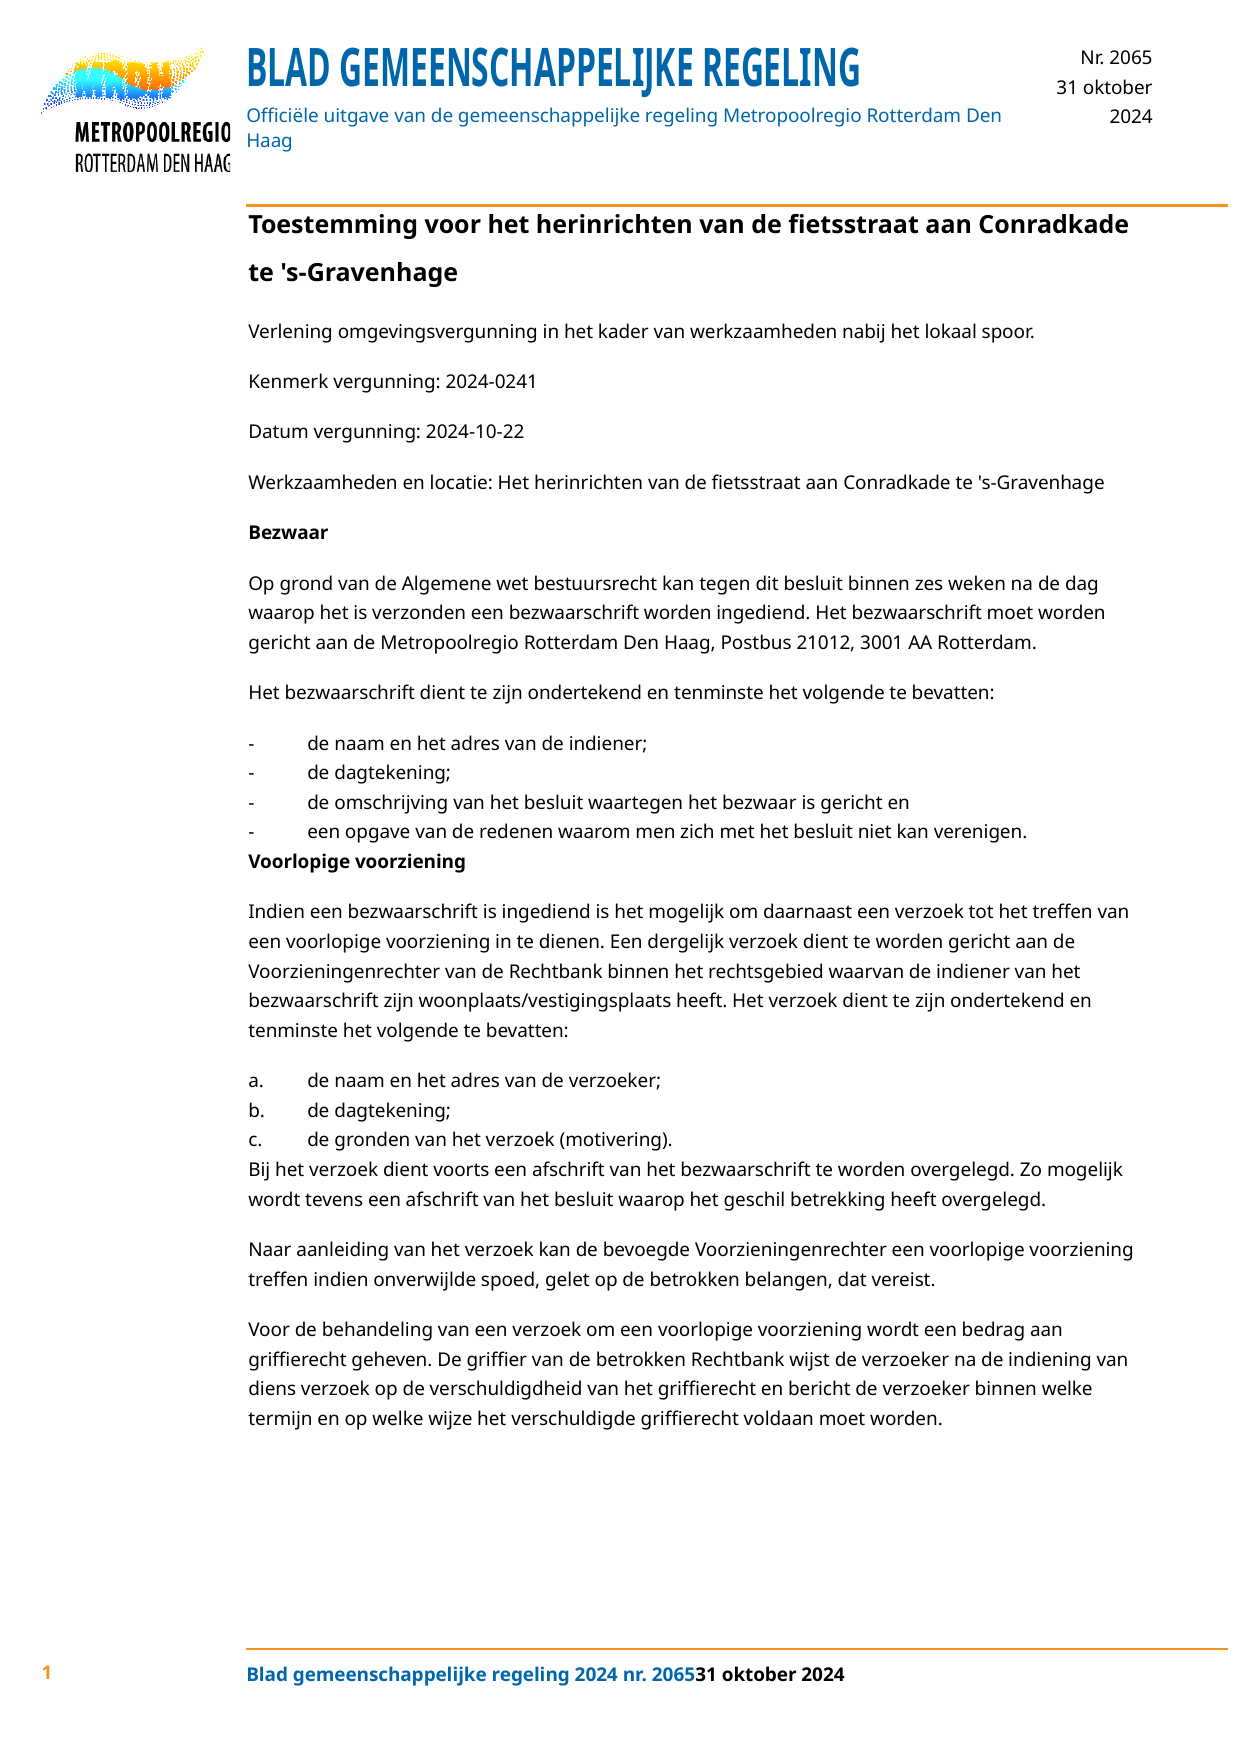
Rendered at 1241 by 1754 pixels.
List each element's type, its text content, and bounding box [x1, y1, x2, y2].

list de gronden van het verzoek (motivering). [248, 1127, 1152, 1152]
list de omschrijving van het besluit waartegen het bezwaar is gericht en [248, 789, 1152, 815]
text Indien een bezwaarschrift is ingediend is het mogelijk om daarnaast een verzoek tot het treffen van een voorlopige voorziening in te dienen. Een dergelijk verzoek dient te worden gericht aan de Voorzieningenrechter van de Rechtbank binnen het rechtsgebied waarvan de indiener van het bezwaarschrift zijn woonplaats/vestigingsplaats heeft. Het verzoek dient te zijn ondertekend en tenminste het volgende te bevatten: [248, 899, 1152, 1043]
list de naam en het adres van de indiener; [248, 730, 1152, 756]
text Bezwaar [248, 519, 1152, 545]
text Naar aanleiding van het verzoek kan de bevoegde Voorzieningenrechter een voorlopige voorziening treffen indien onverwijlde spoed, gelet op de betrokken belangen, dat vereist. [248, 1236, 1152, 1292]
text Werkzaamheden en locatie: Het herinrichten van de fietsstraat aan Conradkade te 's-Gravenhage [248, 469, 1152, 495]
list de dagtekening; [248, 1097, 1152, 1123]
text Voorlopige voorziening [248, 848, 1152, 874]
list de dagtekening; [248, 759, 1152, 785]
text Kenmerk vergunning: 2024-0241 [248, 368, 1152, 394]
text Datum vergunning: 2024-10-22 [248, 419, 1152, 444]
text Voor de behandeling van een verzoek om een voorlopige voorziening wordt een bedrag aan griffierecht geheven. De griffier van de betrokken Rechtbank wijst de verzoeker na de indiening van diens verzoek op de verschuldigdheid van het griffierecht en bericht de verzoeker binnen welke termijn en op welke wijze het verschuldigde griffierecht voldaan moet worden. [248, 1316, 1152, 1431]
text Op grond van de Algemene wet bestuursrecht kan tegen dit besluit binnen zes weken na de dag waarop het is verzonden een bezwaarschrift worden ingediend. Het bezwaarschrift moet worden gericht aan de Metropoolregio Rotterdam Den Haag, Postbus 21012, 3001 AA Rotterdam. [248, 570, 1152, 655]
list de naam en het adres van de verzoeker; [248, 1067, 1152, 1093]
picture [41, 47, 231, 172]
text Bij het verzoek dient voorts een afschrift van het bezwaarschrift te worden overgelegd. Zo mogelijk wordt tevens een afschrift van het besluit waarop het geschil betrekking heeft overgelegd. [248, 1156, 1152, 1212]
text Het bezwaarschrift dient te zijn ondertekend en tenminste het volgende te bevatten: [248, 679, 1152, 705]
text Toestemming voor het herinrichten van de fietsstraat aan Conradkade te 's-Gravenhage [248, 207, 1152, 288]
list een opgave van de redenen waarom men zich met het besluit niet kan verenigen. [248, 819, 1152, 844]
text Verlening omgevingsvergunning in het kader van werkzaamheden nabij het lokaal spoor. [248, 318, 1152, 344]
